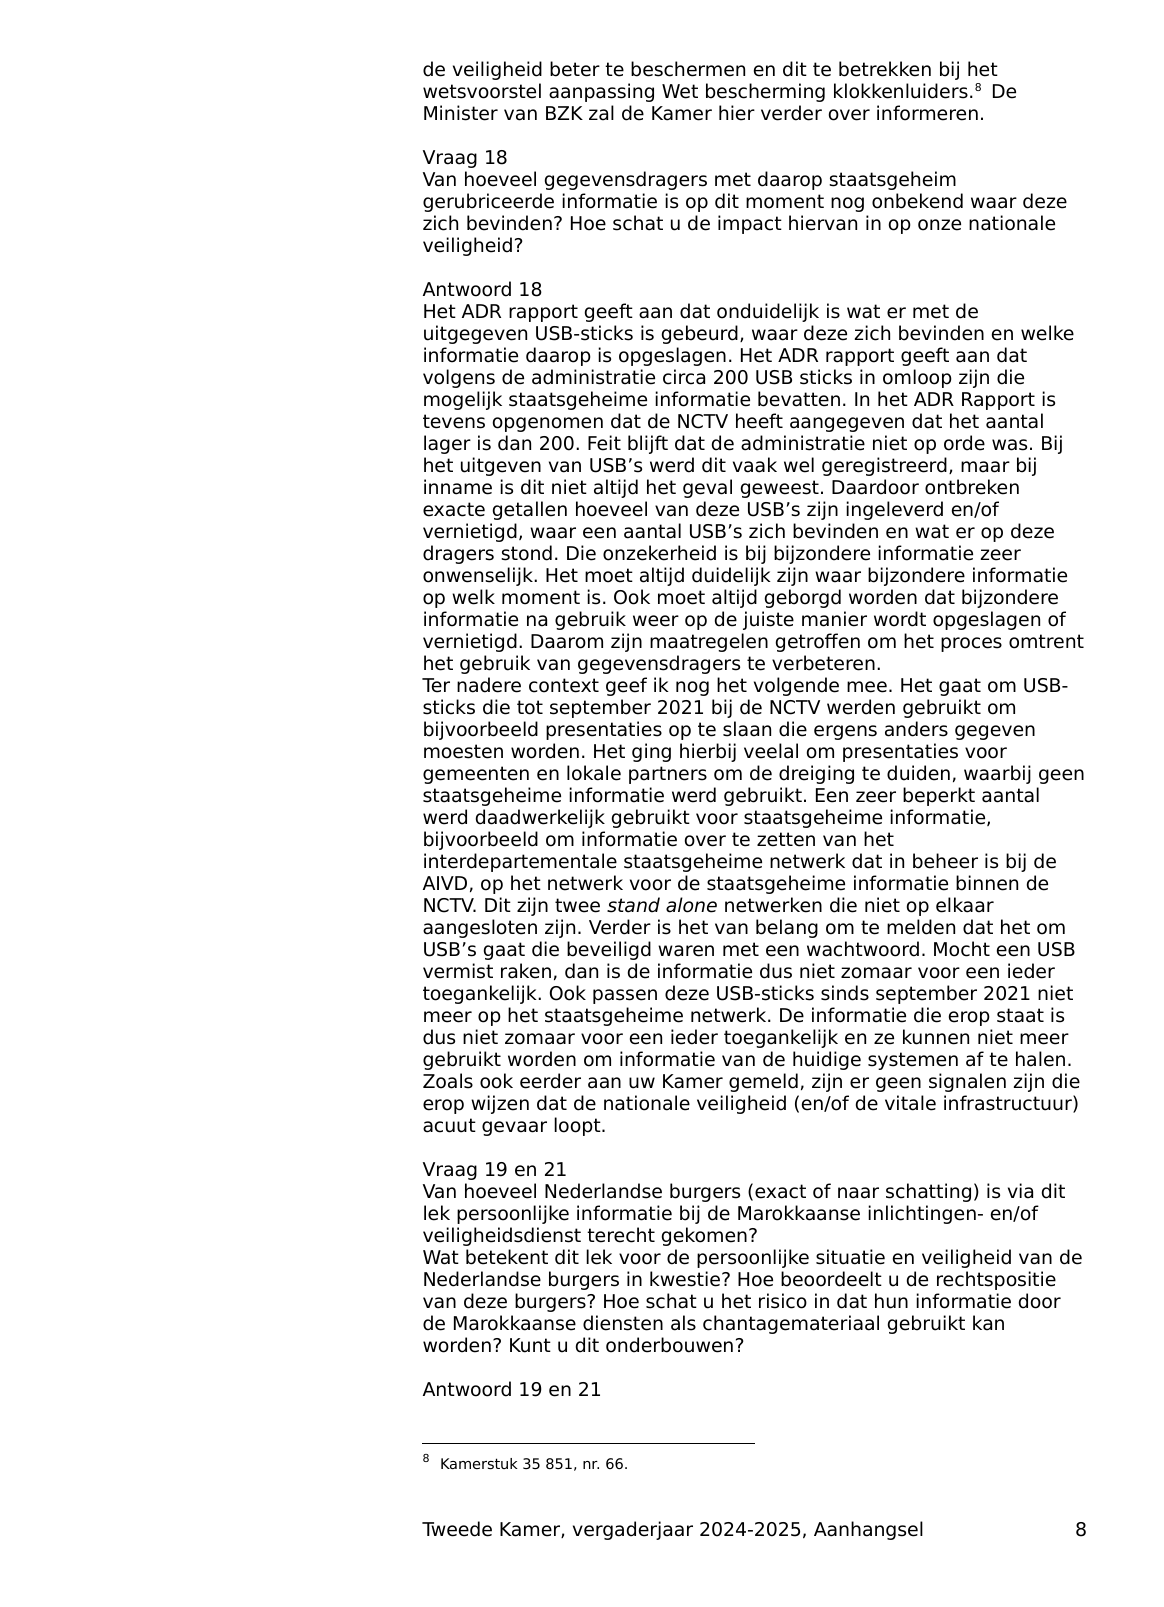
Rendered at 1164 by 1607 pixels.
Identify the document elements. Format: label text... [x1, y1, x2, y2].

text Van hoeveel gegevensdragers met daarop staatsgeheim gerubriceerde informatie is op dit moment nog onbekend waar deze zich bevinden? Hoe schat u de impact hiervan in op onze nationale veiligheid? [422, 169, 1087, 257]
text Antwoord 18 [422, 279, 1087, 301]
text Het ADR rapport geeft aan dat onduidelijk is wat er met de uitgegeven USB-sticks is gebeurd, waar deze zich bevinden en welke informatie daarop is opgeslagen. Het ADR rapport geeft aan dat volgens de administratie circa 200 USB sticks in omloop zijn die mogelijk staatsgeheime informatie bevatten. In het ADR Rapport is tevens opgenomen dat de NCTV heeft aangegeven dat het aantal lager is dan 200. Feit blijft dat de administratie niet op orde was. Bij het uitgeven van USB’s werd dit vaak wel geregistreerd, maar bij inname is dit niet altijd het geval geweest. Daardoor ontbreken exacte getallen hoeveel van deze USB’s zijn ingeleverd en/of vernietigd, waar een aantal USB’s zich bevinden en wat er op deze dragers stond. Die onzekerheid is bij bijzondere informatie zeer onwenselijk. Het moet altijd duidelijk zijn waar bijzondere informatie op welk moment is. Ook moet altijd geborgd worden dat bijzondere informatie na gebruik weer op de juiste manier wordt opgeslagen of vernietigd. Daarom zijn maatregelen getroffen om het proces omtrent het gebruik van gegevensdragers te verbeteren. [422, 301, 1087, 675]
text Wat betekent dit lek voor de persoonlijke situatie en veiligheid van de Nederlandse burgers in kwestie? Hoe beoordeelt u de rechtspositie van deze burgers? Hoe schat u het risico in dat hun informatie door de Marokkaanse diensten als chantagemateriaal gebruikt kan worden? Kunt u dit onderbouwen? [422, 1247, 1087, 1356]
text Vraag 19 en 21 [422, 1159, 1087, 1181]
text Ter nadere context geef ik nog het volgende mee. Het gaat om USB-sticks die tot september 2021 bij de NCTV werden gebruikt om bijvoorbeeld presentaties op te slaan die ergens anders gegeven moesten worden. Het ging hierbij veelal om presentaties voor gemeenten en lokale partners om de dreiging te duiden, waarbij geen staatsgeheime informatie werd gebruikt. Een zeer beperkt aantal werd daadwerkelijk gebruikt voor staatsgeheime informatie, bijvoorbeeld om informatie over te zetten van het interdepartementale staatsgeheime netwerk dat in beheer is bij de AIVD, op het netwerk voor de staatsgeheime informatie binnen de NCTV. Dit zijn twee stand alone netwerken die niet op elkaar aangesloten zijn. Verder is het van belang om te melden dat het om USB’s gaat die beveiligd waren met een wachtwoord. Mocht een USB vermist raken, dan is de informatie dus niet zomaar voor een ieder toegankelijk. Ook passen deze USB-sticks sinds september 2021 niet meer op het staatsgeheime netwerk. De informatie die erop staat is dus niet zomaar voor een ieder toegankelijk en ze kunnen niet meer gebruikt worden om informatie van de huidige systemen af te halen. [422, 675, 1087, 1071]
text de veiligheid beter te beschermen en dit te betrekken bij het wetsvoorstel aanpassing Wet bescherming klokkenluiders. De Minister van BZK zal de Kamer hier verder over informeren. [422, 59, 1087, 125]
text Van hoeveel Nederlandse burgers (exact of naar schatting) is via dit lek persoonlijke informatie bij de Marokkaanse inlichtingen- en/of veiligheidsdienst terecht gekomen? [422, 1181, 1087, 1247]
text Vraag 18 [422, 147, 1087, 169]
text Antwoord 19 en 21 [422, 1379, 1087, 1401]
text Kamerstuk 35 851, nr. 66. [422, 1452, 1087, 1474]
text Zoals ook eerder aan uw Kamer gemeld, zijn er geen signalen zijn die erop wijzen dat de nationale veiligheid (en/of de vitale infrastructuur) acuut gevaar loopt. [422, 1071, 1087, 1136]
